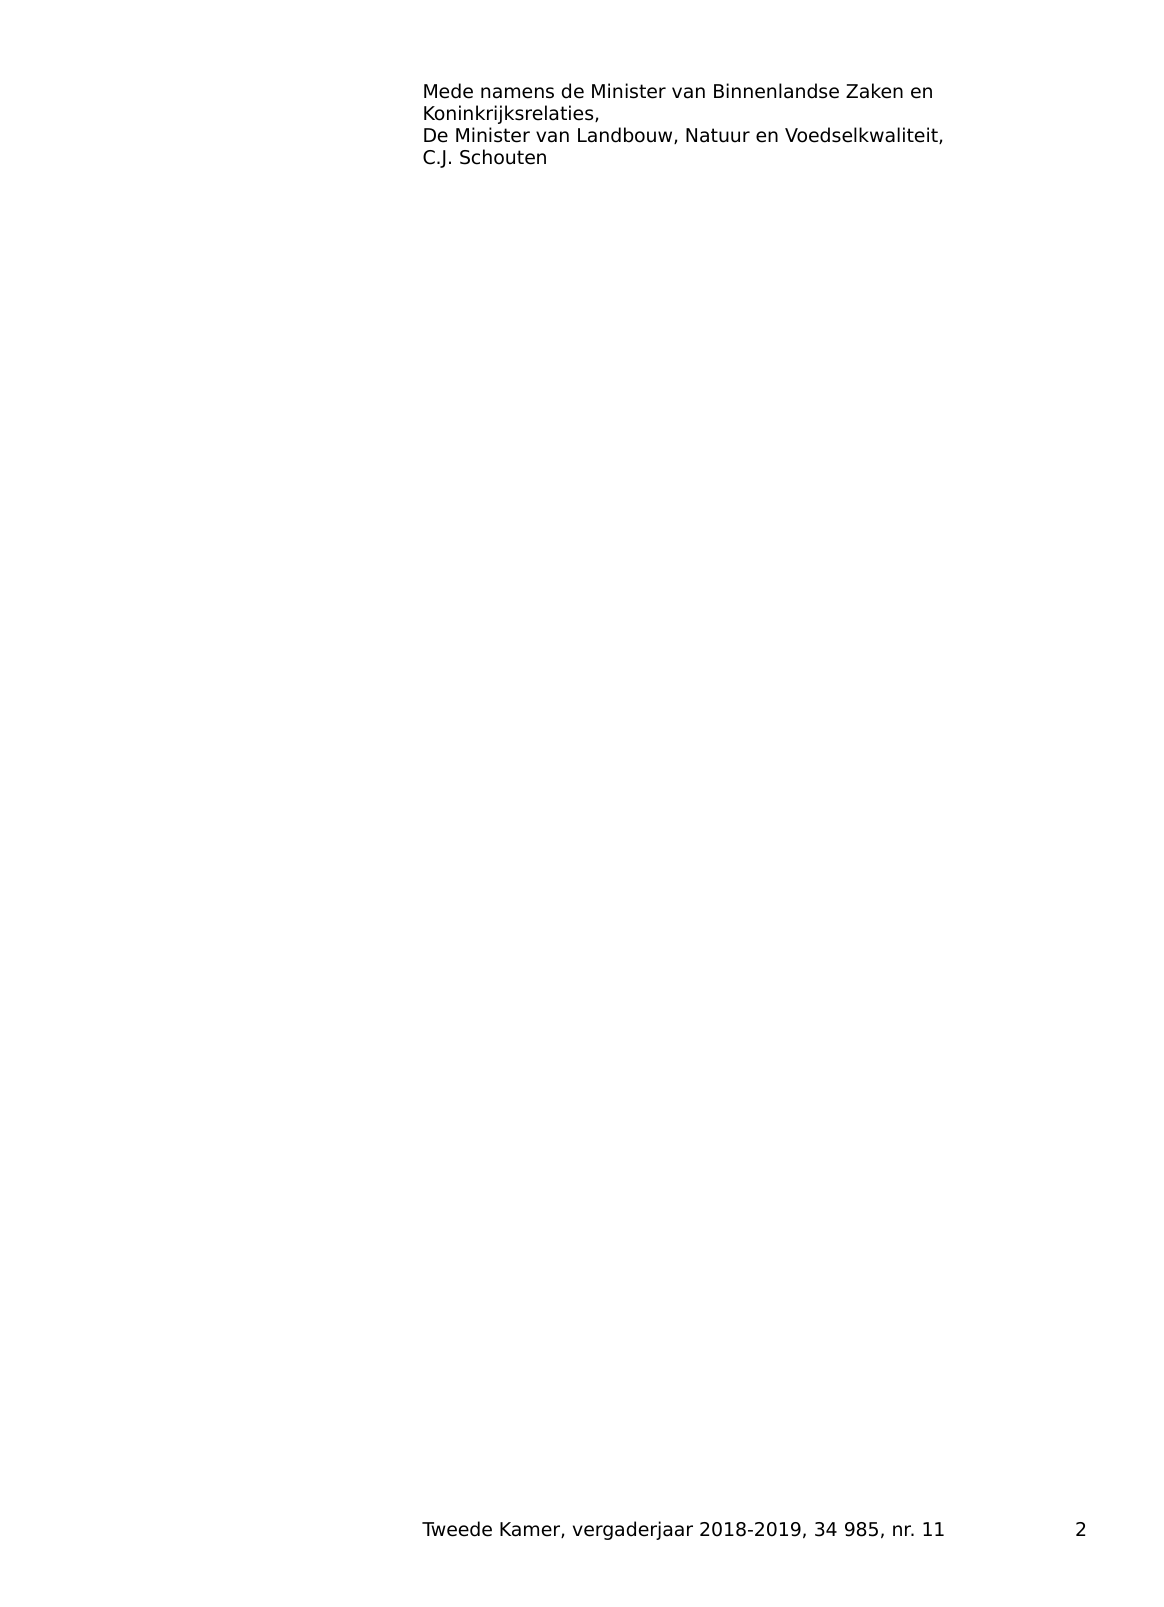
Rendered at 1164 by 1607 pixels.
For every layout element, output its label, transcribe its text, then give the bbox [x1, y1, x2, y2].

text Mede namens de Minister van Binnenlandse Zaken en Koninkrijksrelaties, De Minister van Landbouw, Natuur en Voedselkwaliteit, C.J. Schouten [422, 59, 1087, 169]
